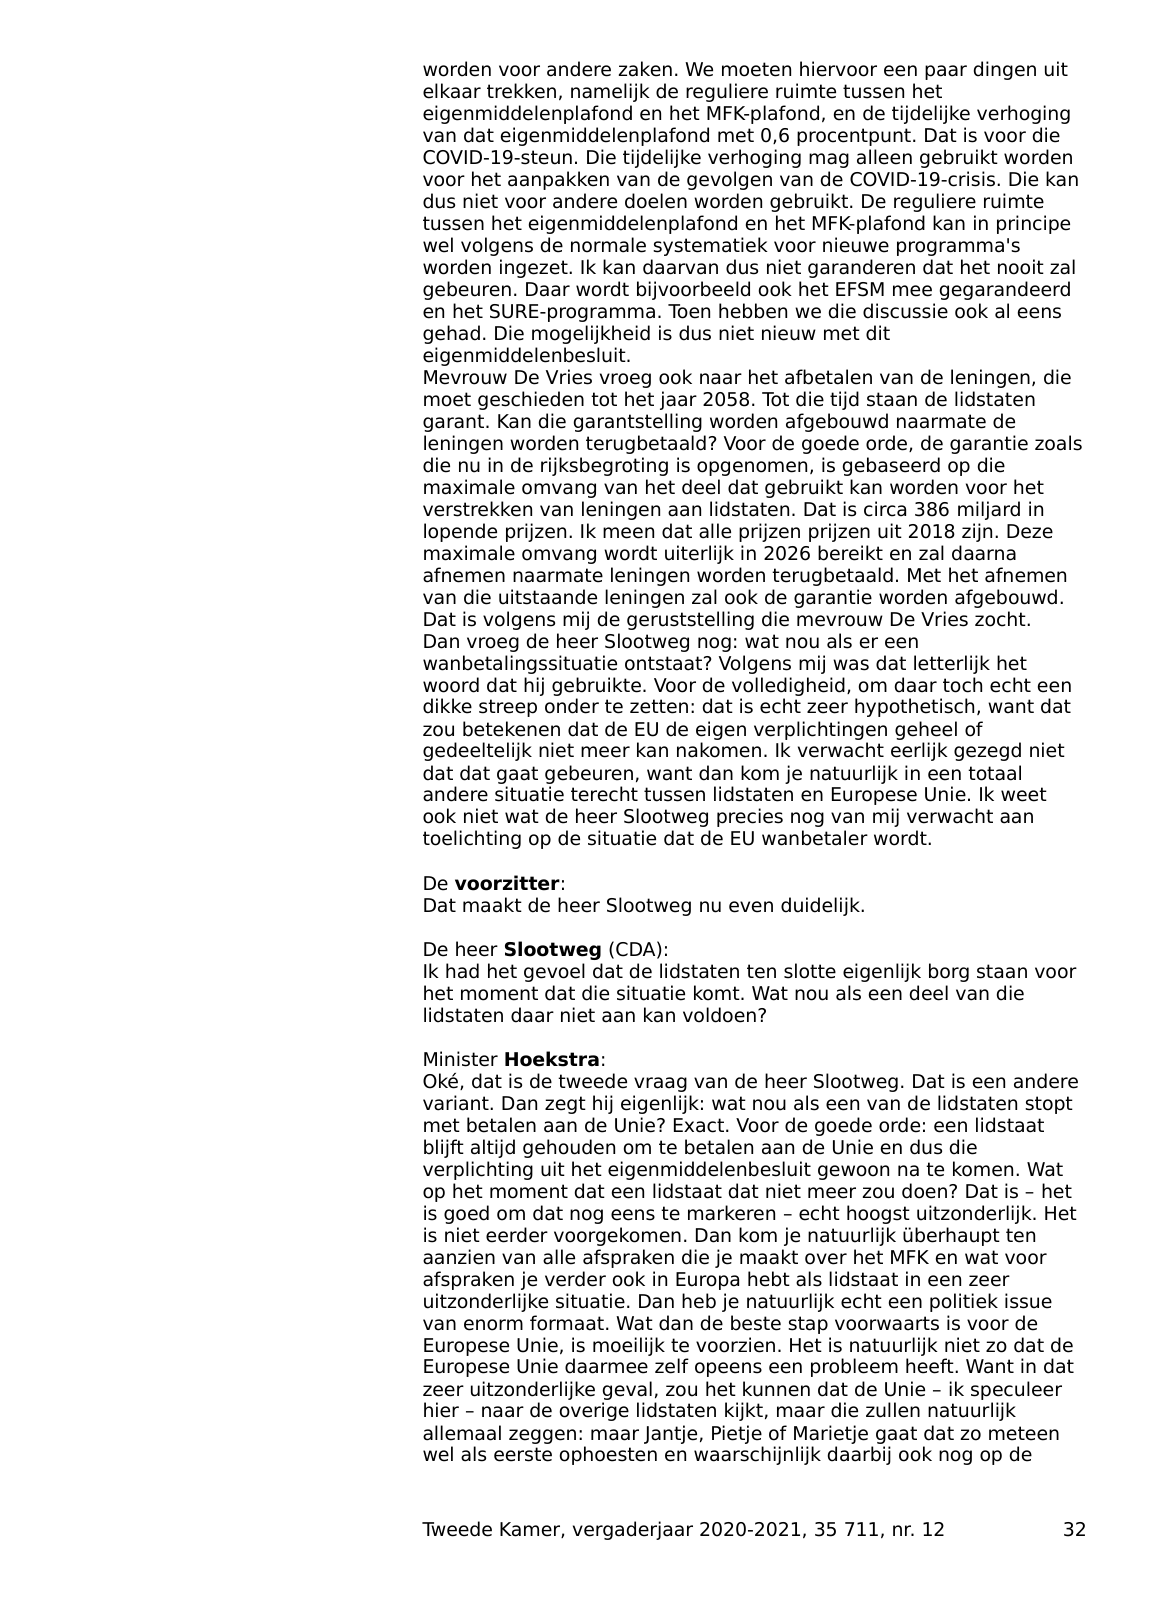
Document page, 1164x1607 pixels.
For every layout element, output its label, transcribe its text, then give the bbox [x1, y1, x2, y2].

text Mevrouw De Vries vroeg ook naar het afbetalen van de leningen, die moet geschieden tot het jaar 2058. Tot die tijd staan de lidstaten garant. Kan die garantstelling worden afgebouwd naarmate de leningen worden terugbetaald? Voor de goede orde, de garantie zoals die nu in de rijksbegroting is opgenomen, is gebaseerd op die maximale omvang van het deel dat gebruikt kan worden voor het verstrekken van leningen aan lidstaten. Dat is circa 386 miljard in lopende prijzen. Ik meen dat alle prijzen prijzen uit 2018 zijn. Deze maximale omvang wordt uiterlijk in 2026 bereikt en zal daarna afnemen naarmate leningen worden terugbetaald. Met het afnemen van die uitstaande leningen zal ook de garantie worden afgebouwd. Dat is volgens mij de geruststelling die mevrouw De Vries zocht. [422, 367, 1087, 631]
text Oké, dat is de tweede vraag van de heer Slootweg. Dat is een andere variant. Dan zegt hij eigenlijk: wat nou als een van de lidstaten stopt met betalen aan de Unie? Exact. Voor de goede orde: een lidstaat blijft altijd gehouden om te betalen aan de Unie en dus die verplichting uit het eigenmiddelenbesluit gewoon na te komen. Wat op het moment dat een lidstaat dat niet meer zou doen? Dat is – het is goed om dat nog eens te markeren – echt hoogst uitzonderlijk. Het is niet eerder voorgekomen. Dan kom je natuurlijk überhaupt ten aanzien van alle afspraken die je maakt over het MFK en wat voor afspraken je verder ook in Europa hebt als lidstaat in een zeer uitzonderlijke situatie. Dan heb je natuurlijk echt een politiek issue van enorm formaat. Wat dan de beste stap voorwaarts is voor de Europese Unie, is moeilijk te voorzien. Het is natuurlijk niet zo dat de Europese Unie daarmee zelf opeens een probleem heeft. Want in dat zeer uitzonderlijke geval, zou het kunnen dat de Unie – ik speculeer hier – naar de overige lidstaten kijkt, maar die zullen natuurlijk allemaal zeggen: maar Jantje, Pietje of Marietje gaat dat zo meteen wel als eerste ophoesten en waarschijnlijk daarbij ook nog op de [422, 1071, 1087, 1466]
text De heer Slootweg (CDA): [422, 939, 1087, 961]
text Dat maakt de heer Slootweg nu even duidelijk. [422, 894, 1087, 916]
text Minister Hoekstra: [422, 1049, 1087, 1071]
text worden voor andere zaken. We moeten hiervoor een paar dingen uit elkaar trekken, namelijk de reguliere ruimte tussen het eigenmiddelenplafond en het MFK-plafond, en de tijdelijke verhoging van dat eigenmiddelenplafond met 0,6 procentpunt. Dat is voor die COVID-19-steun. Die tijdelijke verhoging mag alleen gebruikt worden voor het aanpakken van de gevolgen van de COVID-19-crisis. Die kan dus niet voor andere doelen worden gebruikt. De reguliere ruimte tussen het eigenmiddelenplafond en het MFK-plafond kan in principe wel volgens de normale systematiek voor nieuwe programma's worden ingezet. Ik kan daarvan dus niet garanderen dat het nooit zal gebeuren. Daar wordt bijvoorbeeld ook het EFSM mee gegarandeerd en het SURE-programma. Toen hebben we die discussie ook al eens gehad. Die mogelijkheid is dus niet nieuw met dit eigenmiddelenbesluit. [422, 59, 1087, 367]
text De voorzitter: [422, 872, 1087, 894]
text Ik had het gevoel dat de lidstaten ten slotte eigenlijk borg staan voor het moment dat die situatie komt. Wat nou als een deel van die lidstaten daar niet aan kan voldoen? [422, 961, 1087, 1027]
text Dan vroeg de heer Slootweg nog: wat nou als er een wanbetalingssituatie ontstaat? Volgens mij was dat letterlijk het woord dat hij gebruikte. Voor de volledigheid, om daar toch echt een dikke streep onder te zetten: dat is echt zeer hypothetisch, want dat zou betekenen dat de EU de eigen verplichtingen geheel of gedeeltelijk niet meer kan nakomen. Ik verwacht eerlijk gezegd niet dat dat gaat gebeuren, want dan kom je natuurlijk in een totaal andere situatie terecht tussen lidstaten en Europese Unie. Ik weet ook niet wat de heer Slootweg precies nog van mij verwacht aan toelichting op de situatie dat de EU wanbetaler wordt. [422, 631, 1087, 850]
